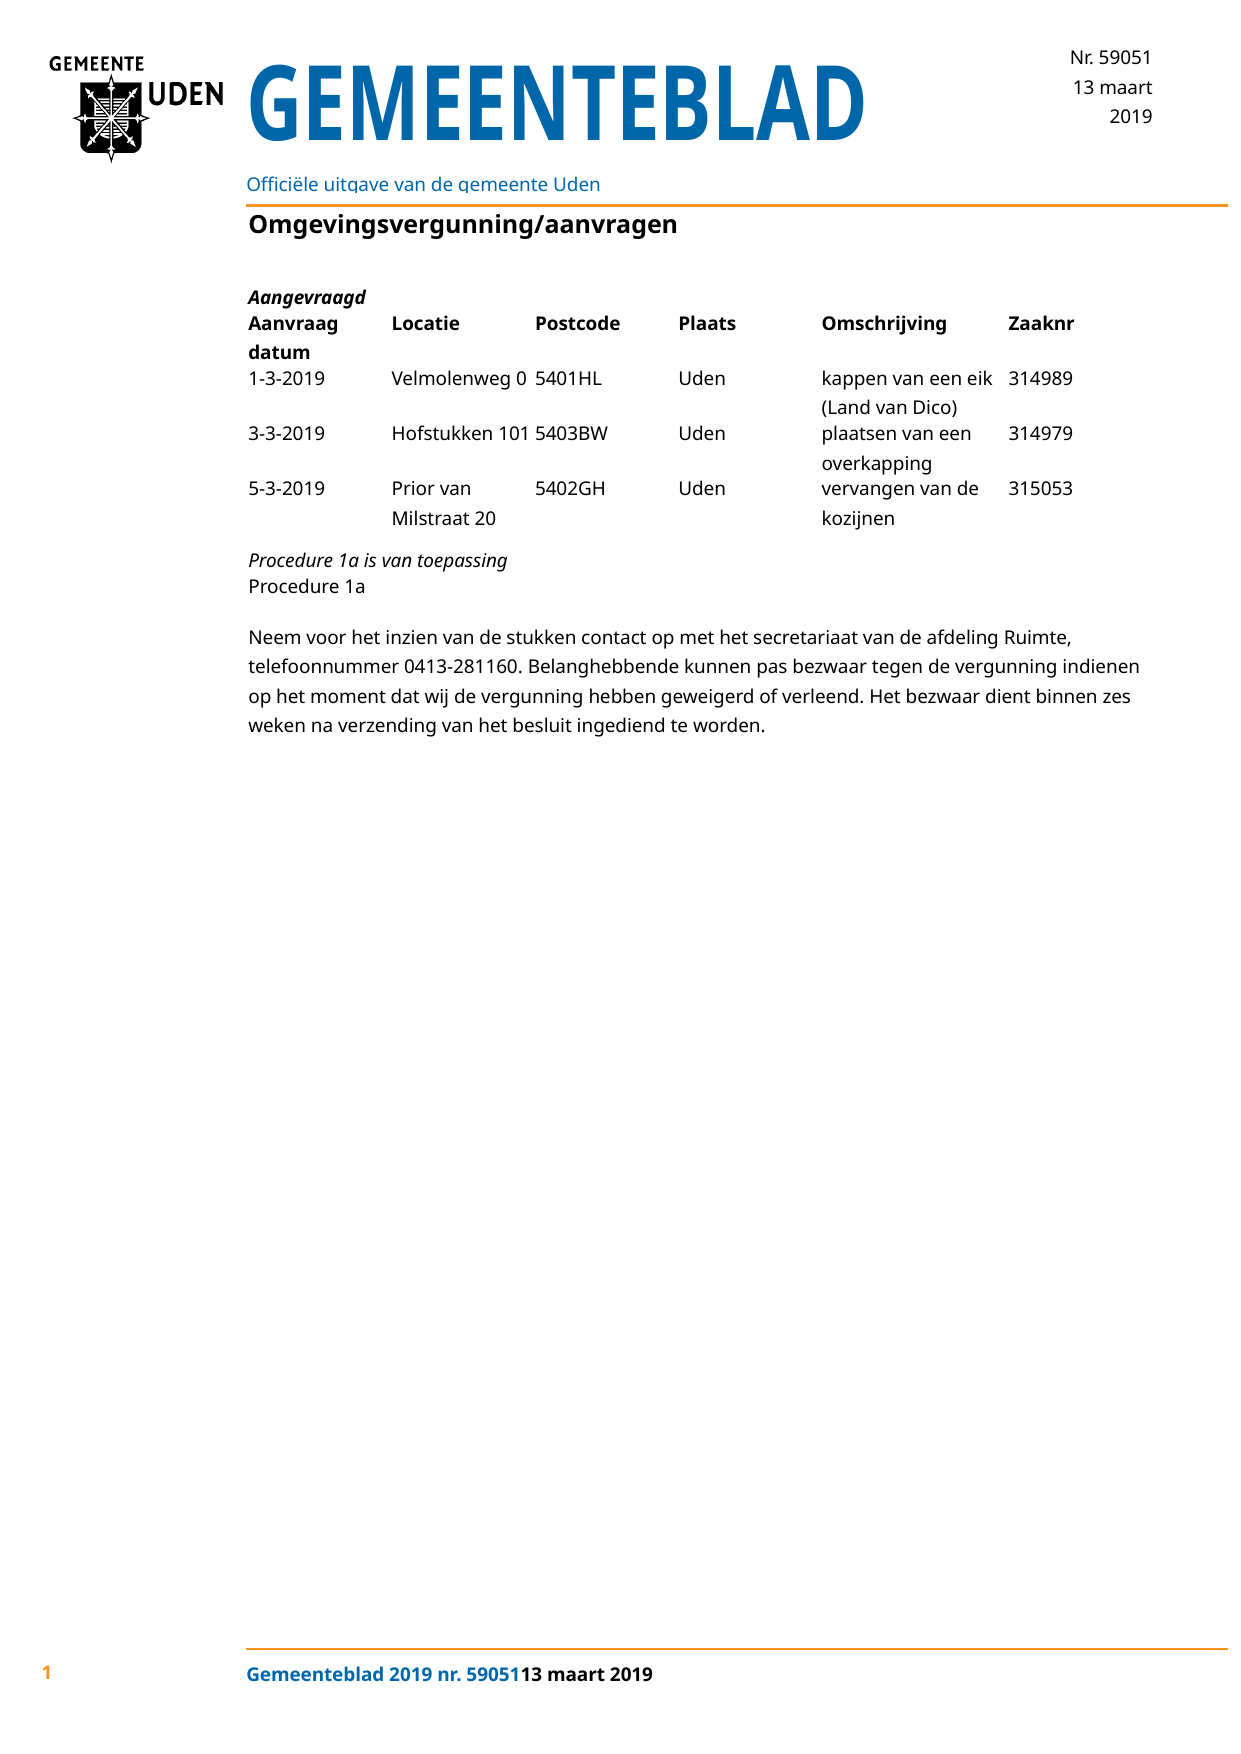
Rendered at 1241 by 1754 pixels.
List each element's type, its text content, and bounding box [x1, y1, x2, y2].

table_cell vervangen van de kozijnen [821, 476, 1008, 531]
table_cell 3-3-2019 [248, 420, 391, 476]
table_cell Velmolenweg 0 [391, 365, 535, 420]
table_cell 315053 [1008, 476, 1152, 531]
table_cell Uden [678, 420, 821, 476]
text Aangevraagd [248, 284, 1152, 309]
table_cell 314979 [1008, 420, 1152, 476]
table_cell 5403BW [535, 420, 678, 476]
table_cell Hofstukken 101 [391, 420, 535, 476]
table_header Zaaknr [1008, 310, 1152, 365]
table_header Locatie [391, 310, 535, 365]
text Procedure 1a [248, 573, 1152, 599]
table_cell 5401HL [535, 365, 678, 420]
table_cell 5-3-2019 [248, 476, 391, 531]
table_cell kappen van een eik (Land van Dico) [821, 365, 1008, 420]
table_cell Uden [678, 476, 821, 531]
table_cell 314989 [1008, 365, 1152, 420]
text Procedure 1a is van toepassing [248, 548, 1152, 573]
table_cell plaatsen van een overkapping [821, 420, 1008, 476]
table_header Plaats [678, 310, 821, 365]
table_header Postcode [535, 310, 678, 365]
table_cell 5402GH [535, 476, 678, 531]
table_header Aanvraag datum [248, 310, 391, 365]
text Neem voor het inzien van de stukken contact op met het secretariaat van de afdeling Ruimte, telefoonnummer 0413-281160. Belanghebbende kunnen pas bezwaar tegen de vergunning indienen op het moment dat wij de vergunning hebben geweigerd of verleend. Het bezwaar dient binnen zes weken na verzending van het besluit ingediend te worden. [248, 624, 1152, 738]
table_header Omschrijving [821, 310, 1008, 365]
text Omgevingsvergunning/aanvragen [248, 207, 1152, 241]
table_cell Uden [678, 365, 821, 420]
table_cell 1-3-2019 [248, 365, 391, 420]
picture [41, 47, 231, 172]
table_cell Prior van Milstraat 20 [391, 476, 535, 531]
